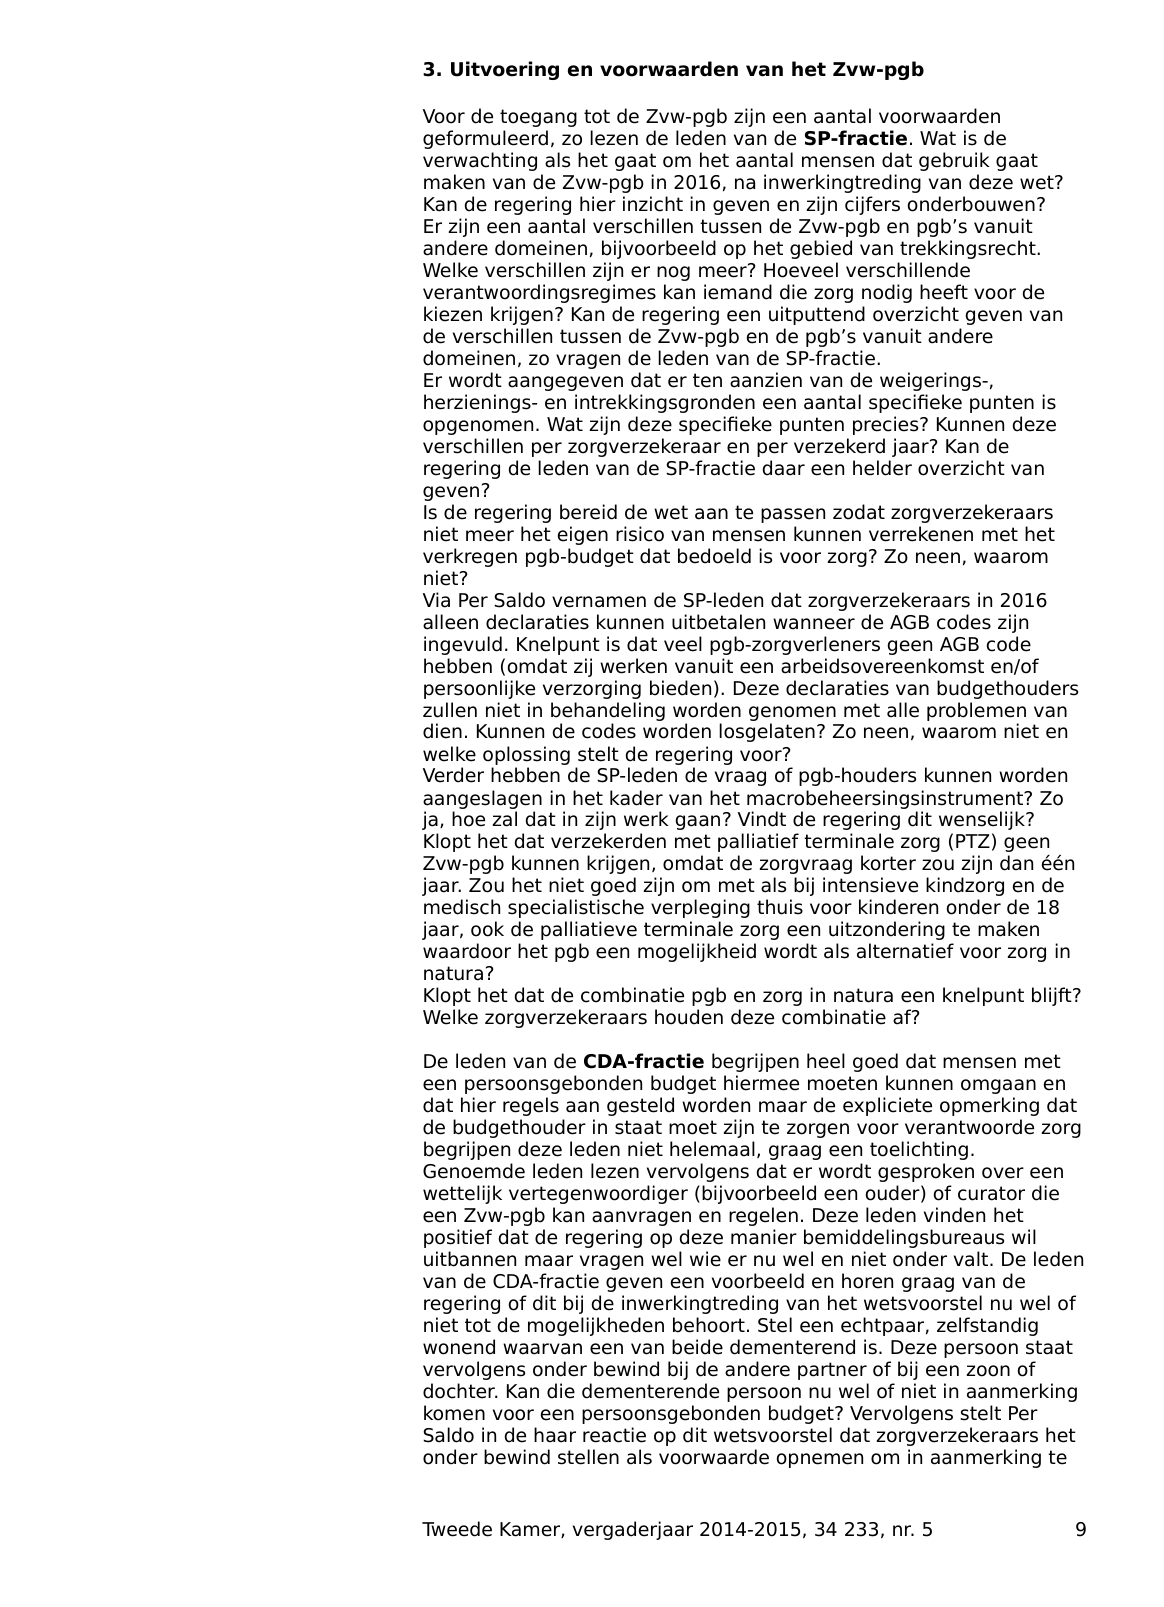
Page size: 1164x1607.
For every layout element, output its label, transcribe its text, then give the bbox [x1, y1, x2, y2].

text Via Per Saldo vernamen de SP-leden dat zorgverzekeraars in 2016 alleen declaraties kunnen uitbetalen wanneer de AGB codes zijn ingevuld. Knelpunt is dat veel pgb-zorgverleners geen AGB code hebben (omdat zij werken vanuit een arbeidsovereenkomst en/of persoonlijke verzorging bieden). Deze declaraties van budgethouders zullen niet in behandeling worden genomen met alle problemen van dien. Kunnen de codes worden losgelaten? Zo neen, waarom niet en welke oplossing stelt de regering voor? [422, 589, 1087, 765]
text Is de regering bereid de wet aan te passen zodat zorgverzekeraars niet meer het eigen risico van mensen kunnen verrekenen met het verkregen pgb-budget dat bedoeld is voor zorg? Zo neen, waarom niet? [422, 502, 1087, 589]
text Voor de toegang tot de Zvw-pgb zijn een aantal voorwaarden geformuleerd, zo lezen de leden van de SP-fractie. Wat is de verwachting als het gaat om het aantal mensen dat gebruik gaat maken van de Zvw-pgb in 2016, na inwerkingtreding van deze wet? Kan de regering hier inzicht in geven en zijn cijfers onderbouwen? [422, 106, 1087, 216]
text Er zijn een aantal verschillen tussen de Zvw-pgb en pgb’s vanuit andere domeinen, bijvoorbeeld op het gebied van trekkingsrecht. Welke verschillen zijn er nog meer? Hoeveel verschillende verantwoordingsregimes kan iemand die zorg nodig heeft voor de kiezen krijgen? Kan de regering een uitputtend overzicht geven van de verschillen tussen de Zvw-pgb en de pgb’s vanuit andere domeinen, zo vragen de leden van de SP-fractie. [422, 216, 1087, 370]
text Verder hebben de SP-leden de vraag of pgb-houders kunnen worden aangeslagen in het kader van het macrobeheersingsinstrument? Zo ja, hoe zal dat in zijn werk gaan? Vindt de regering dit wenselijk? [422, 765, 1087, 831]
text Klopt het dat de combinatie pgb en zorg in natura een knelpunt blijft? Welke zorgverzekeraars houden deze combinatie af? [422, 985, 1087, 1029]
text Genoemde leden lezen vervolgens dat er wordt gesproken over een wettelijk vertegenwoordiger (bijvoorbeeld een ouder) of curator die een Zvw-pgb kan aanvragen en regelen. Deze leden vinden het positief dat de regering op deze manier bemiddelingsbureaus wil uitbannen maar vragen wel wie er nu wel en niet onder valt. De leden van de CDA-fractie geven een voorbeeld en horen graag van de regering of dit bij de inwerkingtreding van het wetsvoorstel nu wel of niet tot de mogelijkheden behoort. Stel een echtpaar, zelfstandig wonend waarvan een van beide dementerend is. Deze persoon staat vervolgens onder bewind bij de andere partner of bij een zoon of dochter. Kan die dementerende persoon nu wel of niet in aanmerking komen voor een persoonsgebonden budget? Vervolgens stelt Per Saldo in de haar reactie op dit wetsvoorstel dat zorgverzekeraars het onder bewind stellen als voorwaarde opnemen om in aanmerking te [422, 1161, 1087, 1469]
text Er wordt aangegeven dat er ten aanzien van de weigerings-, herzienings- en intrekkingsgronden een aantal specifieke punten is opgenomen. Wat zijn deze specifieke punten precies? Kunnen deze verschillen per zorgverzekeraar en per verzekerd jaar? Kan de regering de leden van de SP-fractie daar een helder overzicht van geven? [422, 370, 1087, 502]
text Klopt het dat verzekerden met palliatief terminale zorg (PTZ) geen Zvw-pgb kunnen krijgen, omdat de zorgvraag korter zou zijn dan één jaar. Zou het niet goed zijn om met als bij intensieve kindzorg en de medisch specialistische verpleging thuis voor kinderen onder de 18 jaar, ook de palliatieve terminale zorg een uitzondering te maken waardoor het pgb een mogelijkheid wordt als alternatief voor zorg in natura? [422, 831, 1087, 985]
text De leden van de CDA-fractie begrijpen heel goed dat mensen met een persoonsgebonden budget hiermee moeten kunnen omgaan en dat hier regels aan gesteld worden maar de expliciete opmerking dat de budgethouder in staat moet zijn te zorgen voor verantwoorde zorg begrijpen deze leden niet helemaal, graag een toelichting. [422, 1051, 1087, 1161]
subtitle 3. Uitvoering en voorwaarden van het Zvw-pgb [422, 59, 1087, 81]
